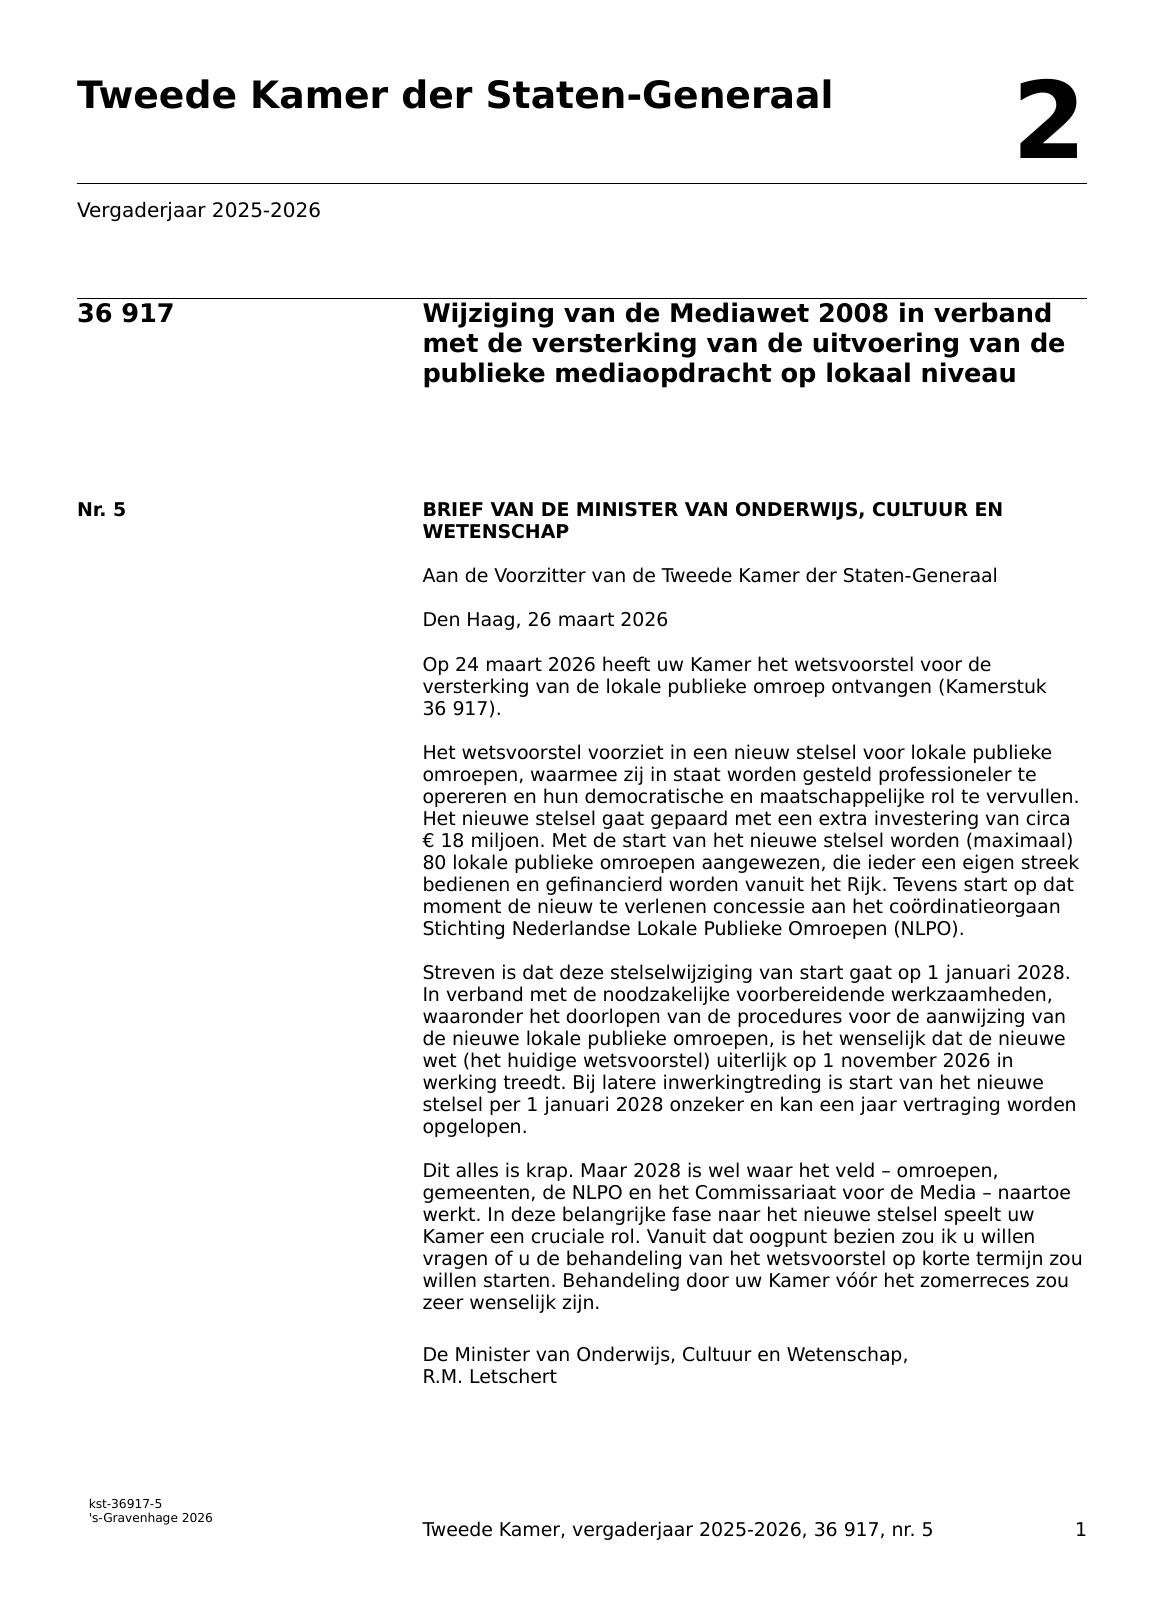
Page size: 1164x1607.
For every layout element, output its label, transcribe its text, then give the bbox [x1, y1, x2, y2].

text Den Haag, 26 maart 2026 [422, 609, 1087, 631]
text kst-36917-5 [88, 1497, 323, 1511]
text Dit alles is krap. Maar 2028 is wel waar het veld – omroepen, gemeenten, de NLPO en het Commissariaat voor de Media – naartoe werkt. In deze belangrijke fase naar het nieuwe stelsel speelt uw Kamer een cruciale rol. Vanuit dat oogpunt bezien zou ik u willen vragen of u de behandeling van het wetsvoorstel op korte termijn zou willen starten. Behandeling door uw Kamer vóór het zomerreces zou zeer wenselijk zijn. [422, 1160, 1087, 1313]
text 's-Gravenhage 2026 [88, 1511, 323, 1525]
subtitle 36 917 Wijziging van de Mediawet 2008 in verband met de versterking van de uitvoering van de publieke mediaopdracht op lokaal niveau [77, 299, 1087, 388]
text De Minister van Onderwijs, Cultuur en Wetenschap, R.M. Letschert [422, 1343, 1087, 1387]
text Op 24 maart 2026 heeft uw Kamer het wetsvoorstel voor de versterking van de lokale publieke omroep ontvangen (Kamerstuk 36 917). [422, 653, 1087, 719]
table_header Tweede Kamer der Staten-Generaal [77, 59, 886, 183]
table_header 2 [886, 59, 1087, 183]
text Aan de Voorzitter van de Tweede Kamer der Staten-Generaal [422, 565, 1087, 587]
text Het wetsvoorstel voorziet in een nieuw stelsel voor lokale publieke omroepen, waarmee zij in staat worden gesteld professioneler te opereren en hun democratische en maatschappelijke rol te vervullen. Het nieuwe stelsel gaat gepaard met een extra investering van circa € 18 miljoen. Met de start van het nieuwe stelsel worden (maximaal) 80 lokale publieke omroepen aangewezen, die ieder een eigen streek bedienen en gefinancierd worden vanuit het Rijk. Tevens start op dat moment de nieuw te verlenen concessie aan het coördinatieorgaan Stichting Nederlandse Lokale Publieke Omroepen (NLPO). [422, 742, 1087, 939]
table_cell Vergaderjaar 2025-2026 [77, 184, 1087, 298]
subtitle Nr. 5 BRIEF VAN DE MINISTER VAN ONDERWIJS, CULTUUR EN WETENSCHAP [77, 499, 1087, 543]
text Streven is dat deze stelselwijziging van start gaat op 1 januari 2028. In verband met de noodzakelijke voorbereidende werkzaamheden, waaronder het doorlopen van de procedures voor de aanwijzing van de nieuwe lokale publieke omroepen, is het wenselijk dat de nieuwe wet (het huidige wetsvoorstel) uiterlijk op 1 november 2026 in werking treedt. Bij latere inwerkingtreding is start van het nieuwe stelsel per 1 januari 2028 onzeker en kan een jaar vertraging worden opgelopen. [422, 962, 1087, 1137]
